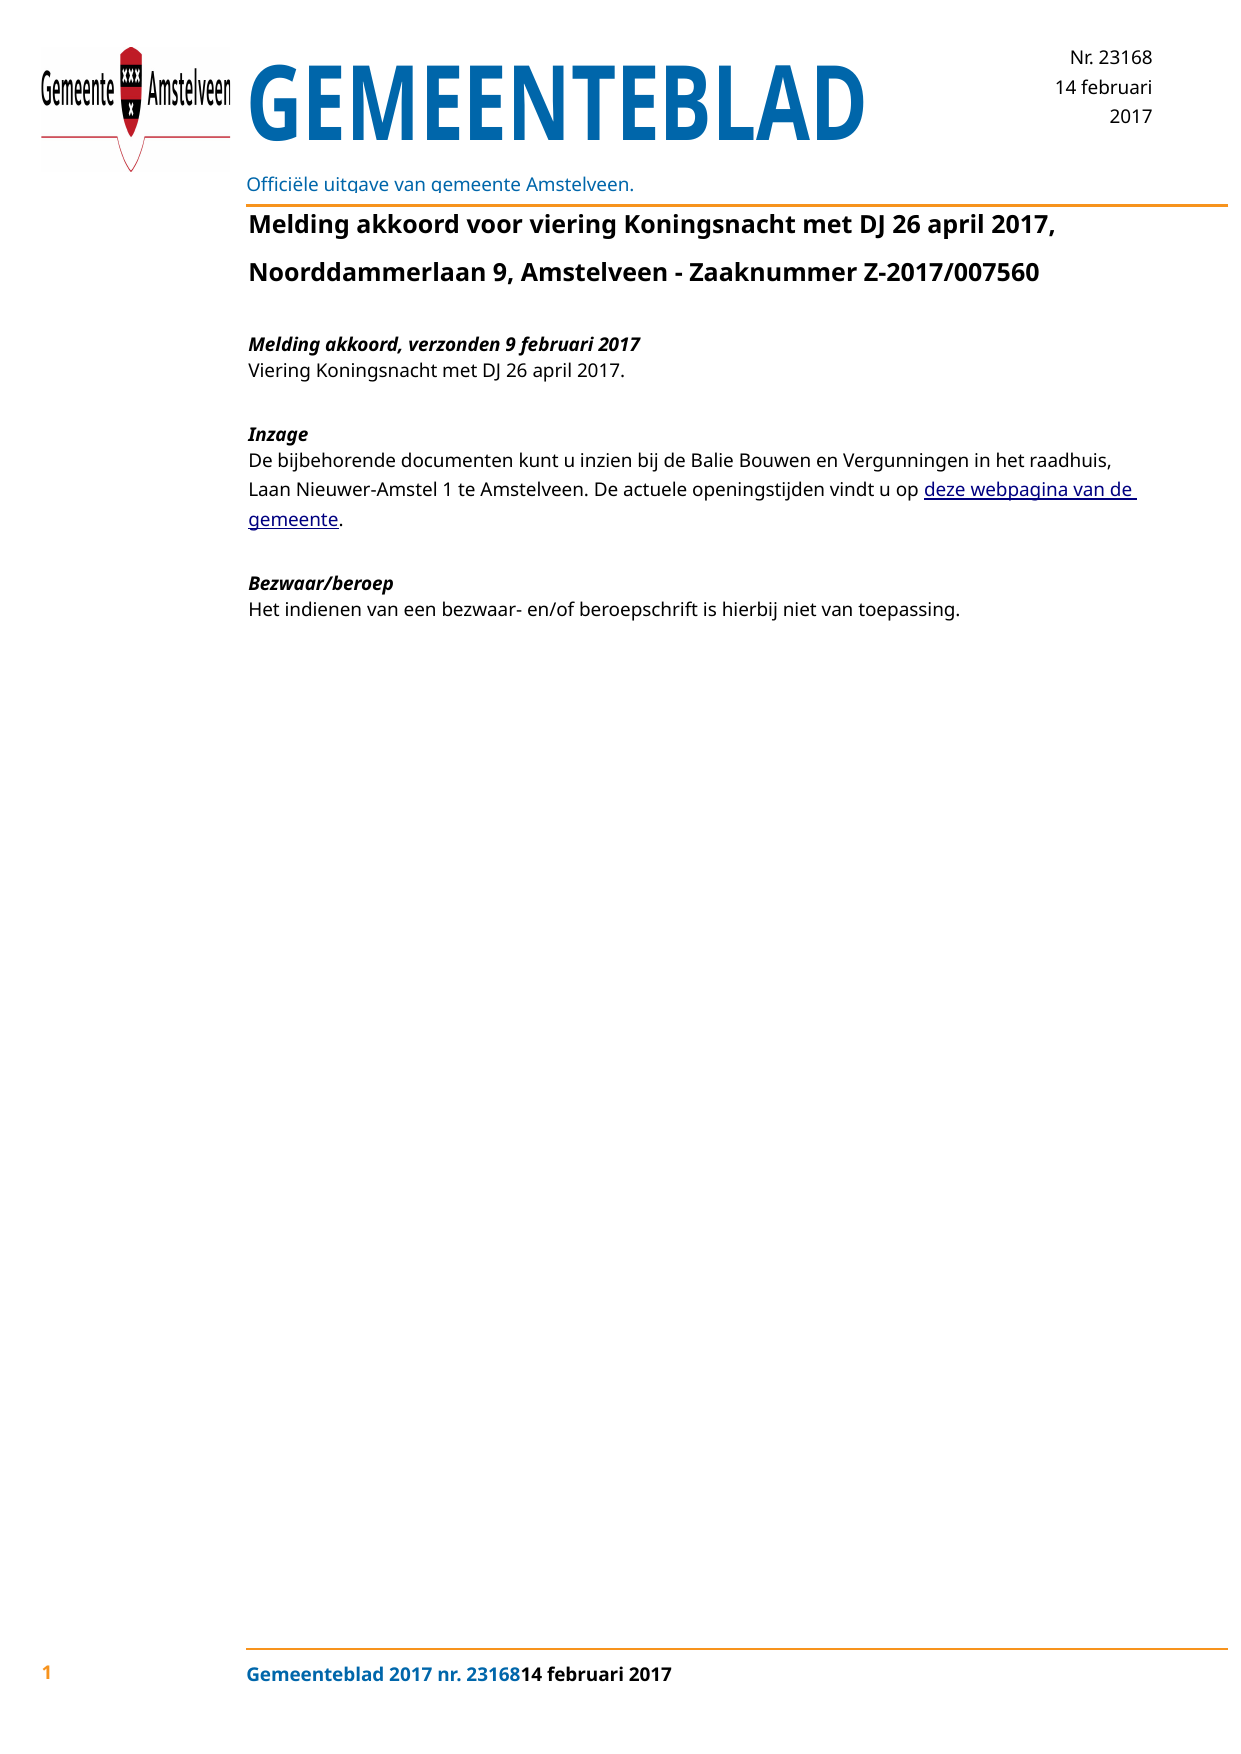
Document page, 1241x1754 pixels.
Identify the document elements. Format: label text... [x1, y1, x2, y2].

text Melding akkoord, verzonden 9 februari 2017 [248, 331, 1152, 357]
text Bezwaar/beroep [248, 570, 1152, 596]
text Viering Koningsnacht met DJ 26 april 2017. [248, 357, 1152, 383]
text De bijbehorende documenten kunt u inzien bij de Balie Bouwen en Vergunningen in het raadhuis, Laan Nieuwer-Amstel 1 te Amstelveen. De actuele openingstijden vindt u op deze webpagina van de gemeente. [248, 447, 1152, 532]
picture [41, 47, 231, 172]
text Het indienen van een bezwaar- en/of beroepschrift is hierbij niet van toepassing. [248, 596, 1152, 621]
text Inzage [248, 421, 1152, 447]
text Melding akkoord voor viering Koningsnacht met DJ 26 april 2017, Noorddammerlaan 9, Amstelveen - Zaaknummer Z-2017/007560 [248, 207, 1152, 288]
